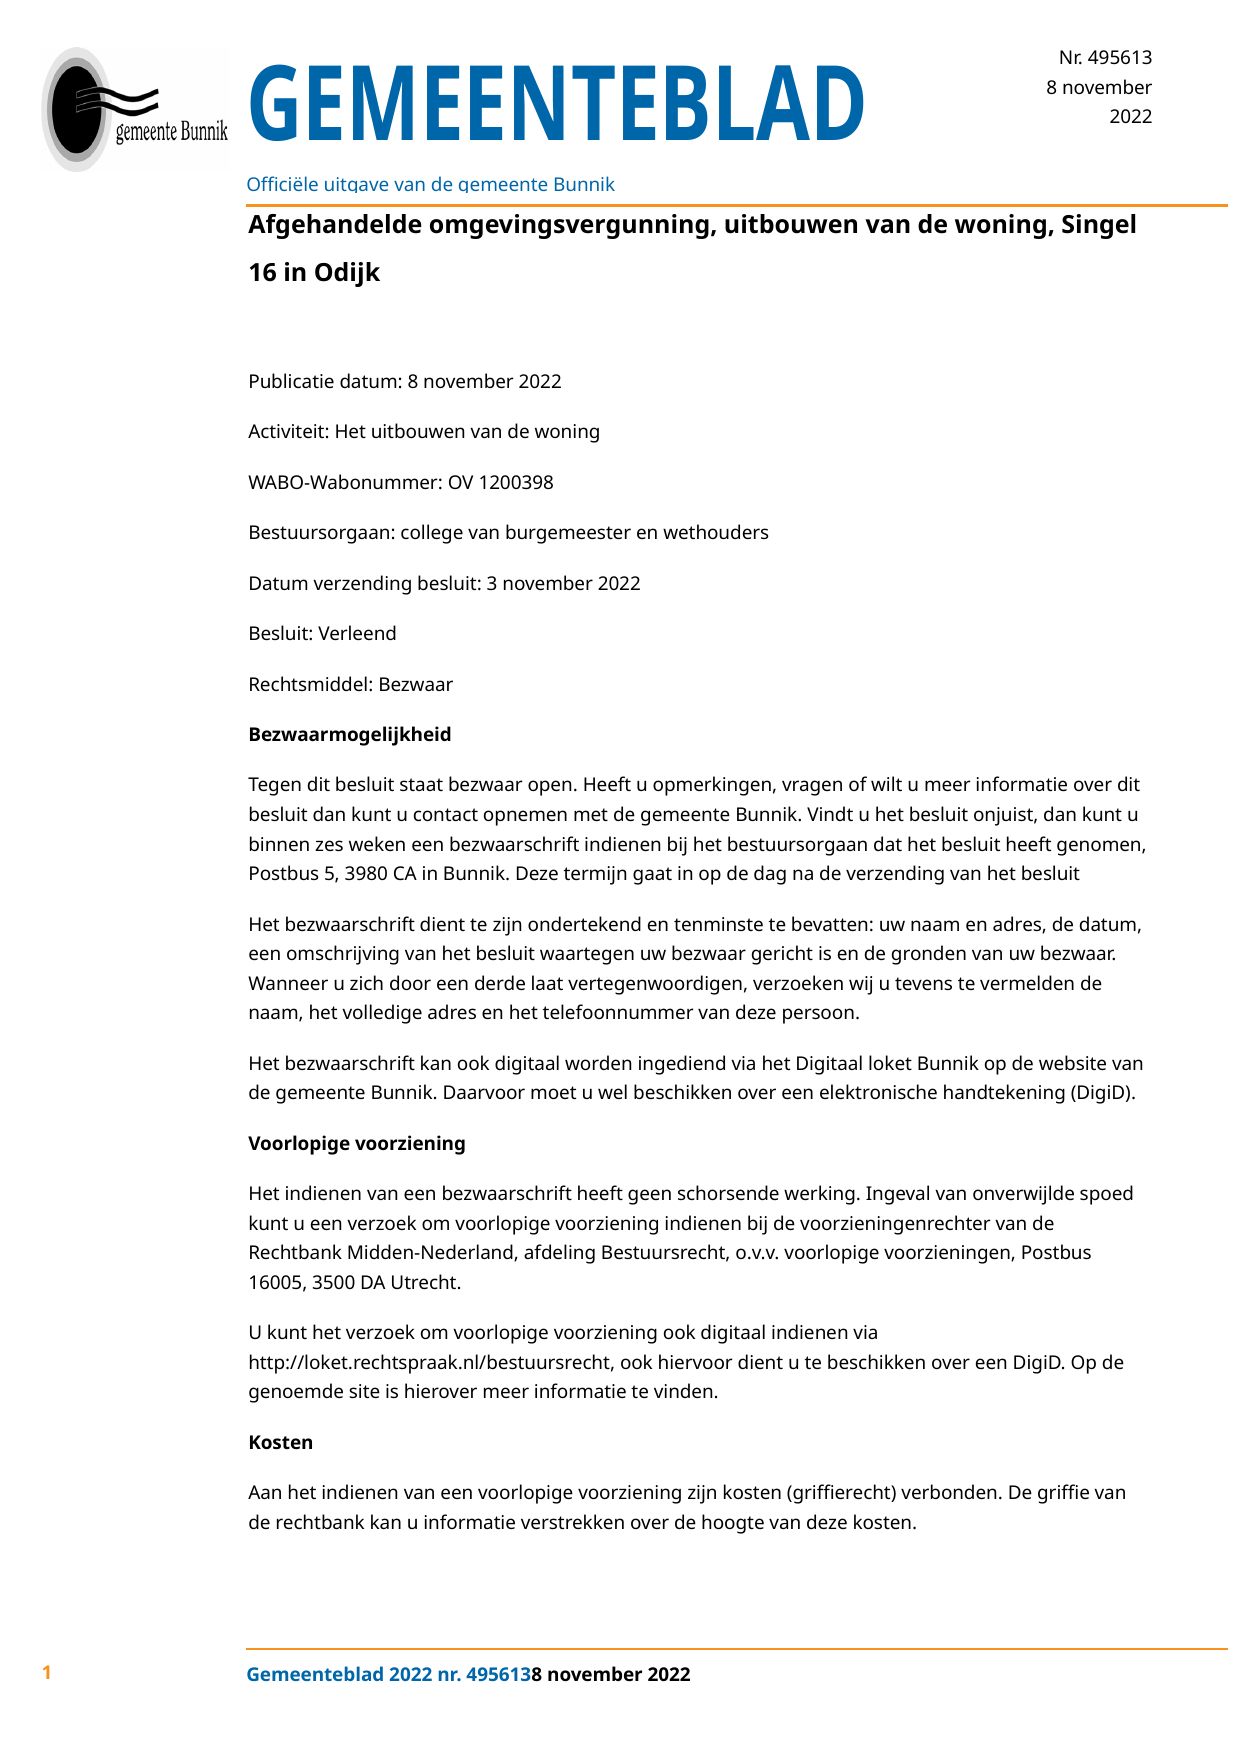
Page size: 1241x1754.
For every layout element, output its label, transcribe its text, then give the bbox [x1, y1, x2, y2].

text Afgehandelde omgevingsvergunning, uitbouwen van de woning, Singel 16 in Odijk [248, 207, 1152, 288]
text WABO-Wabonummer: OV 1200398 [248, 469, 1152, 495]
text U kunt het verzoek om voorlopige voorziening ook digitaal indienen via http://loket.rechtspraak.nl/bestuursrecht, ook hiervoor dient u te beschikken over een DigiD. Op de genoemde site is hierover meer informatie te vinden. [248, 1319, 1152, 1404]
text Bezwaarmogelijkheid [248, 721, 1152, 747]
text Het bezwaarschrift kan ook digitaal worden ingediend via het Digitaal loket Bunnik op de website van de gemeente Bunnik. Daarvoor moet u wel beschikken over een elektronische handtekening (DigiD). [248, 1050, 1152, 1105]
text Datum verzending besluit: 3 november 2022 [248, 570, 1152, 596]
text Tegen dit besluit staat bezwaar open. Heeft u opmerkingen, vragen of wilt u meer informatie over dit besluit dan kunt u contact opnemen met de gemeente Bunnik. Vindt u het besluit onjuist, dan kunt u binnen zes weken een bezwaarschrift indienen bij het bestuursorgaan dat het besluit heeft genomen, Postbus 5, 3980 CA in Bunnik. Deze termijn gaat in op de dag na de verzending van het besluit [248, 772, 1152, 886]
text Rechtsmiddel: Bezwaar [248, 671, 1152, 697]
text Besluit: Verleend [248, 620, 1152, 646]
text Kosten [248, 1429, 1152, 1455]
text Voorlopige voorziening [248, 1130, 1152, 1156]
text Activiteit: Het uitbouwen van de woning [248, 419, 1152, 444]
text Bestuursorgaan: college van burgemeester en wethouders [248, 519, 1152, 545]
text Publicatie datum: 8 november 2022 [248, 368, 1152, 394]
text Het bezwaarschrift dient te zijn ondertekend en tenminste te bevatten: uw naam en adres, de datum, een omschrijving van het besluit waartegen uw bezwaar gericht is en de gronden van uw bezwaar. Wanneer u zich door een derde laat vertegenwoordigen, verzoeken wij u tevens te vermelden de naam, het volledige adres en het telefoonnummer van deze persoon. [248, 911, 1152, 1025]
text Het indienen van een bezwaarschrift heeft geen schorsende werking. Ingeval van onverwijlde spoed kunt u een verzoek om voorlopige voorziening indienen bij de voorzieningenrechter van de Rechtbank Midden-Nederland, afdeling Bestuursrecht, o.v.v. voorlopige voorzieningen, Postbus 16005, 3500 DA Utrecht. [248, 1180, 1152, 1295]
picture [41, 47, 231, 172]
text Aan het indienen van een voorlopige voorziening zijn kosten (griffierecht) verbonden. De griffie van de rechtbank kan u informatie verstrekken over de hoogte van deze kosten. [248, 1479, 1152, 1535]
